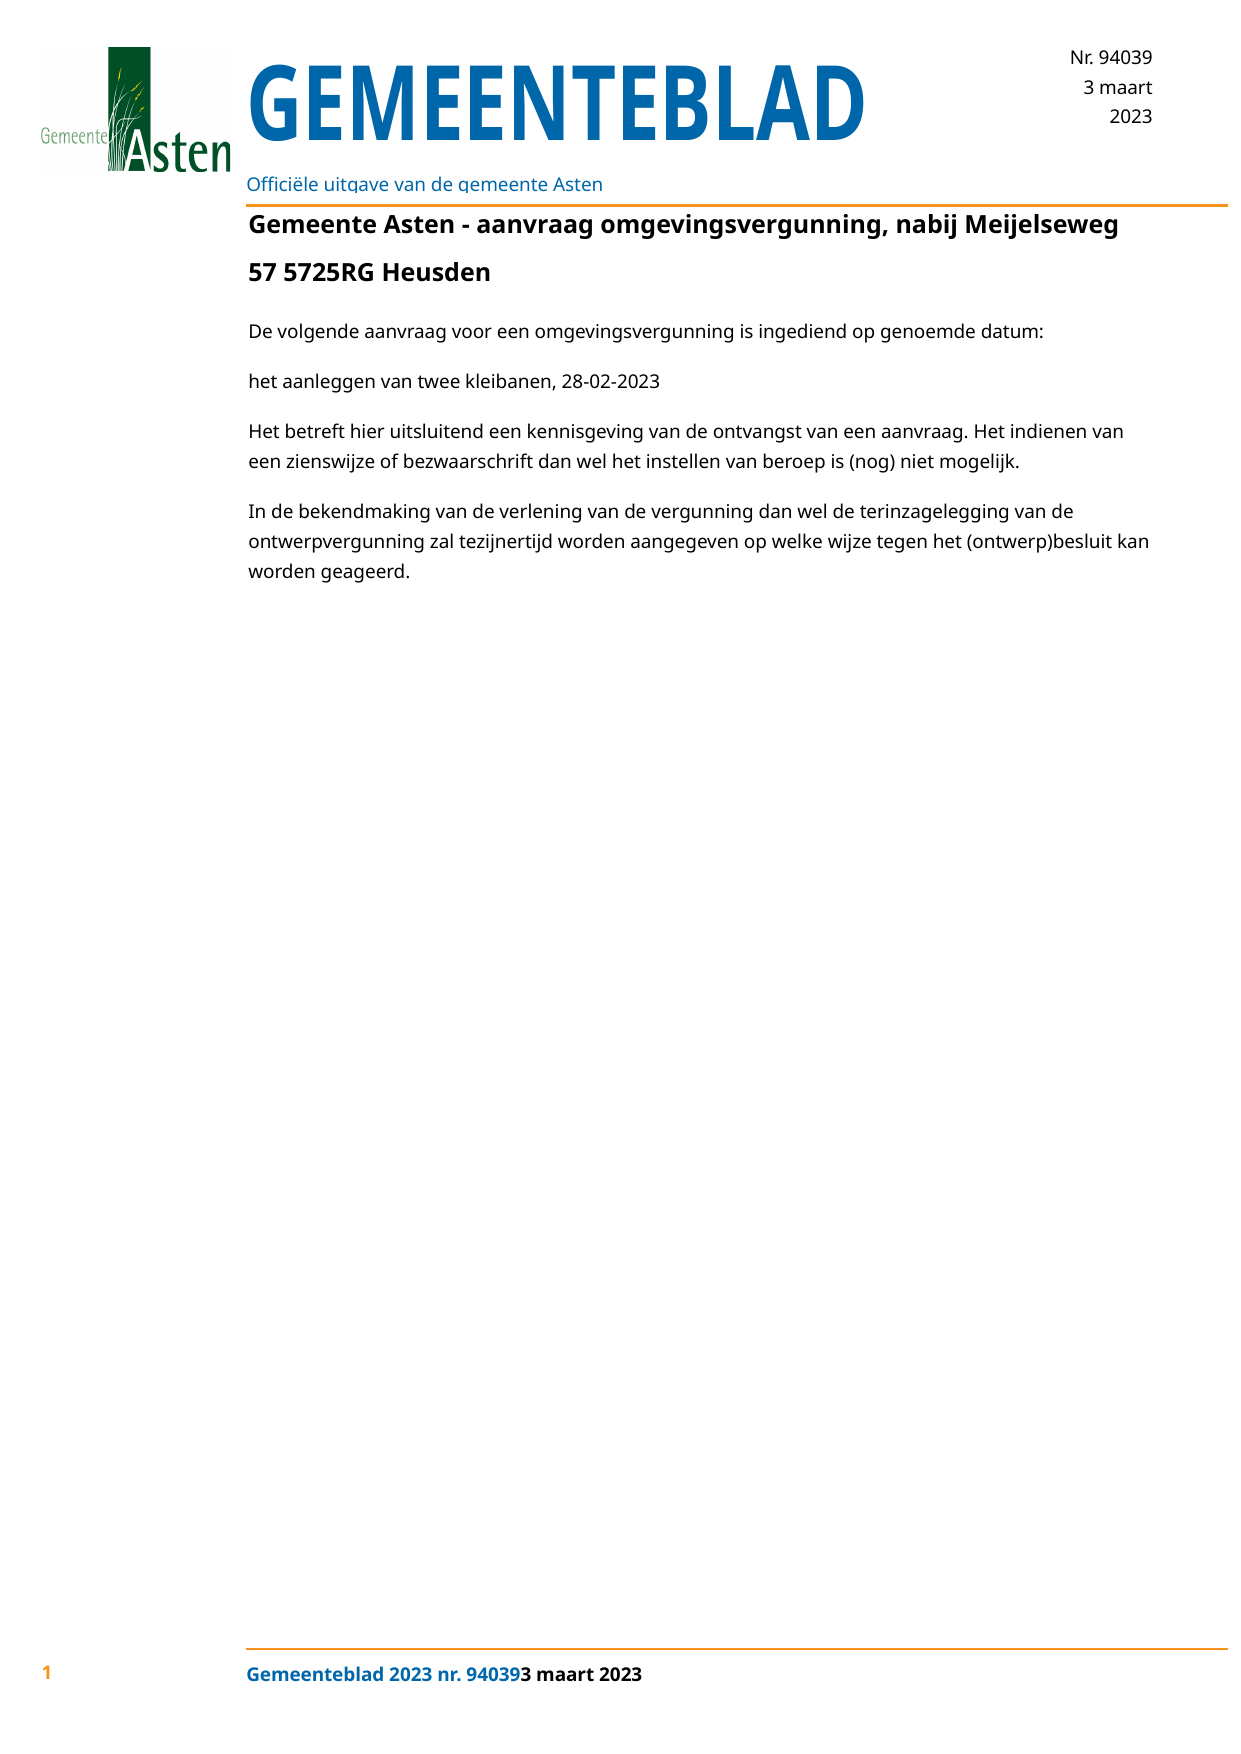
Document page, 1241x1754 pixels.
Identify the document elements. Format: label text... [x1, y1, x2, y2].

text het aanleggen van twee kleibanen, 28-02-2023 [248, 368, 1152, 394]
text De volgende aanvraag voor een omgevingsvergunning is ingediend op genoemde datum: [248, 318, 1152, 344]
picture [41, 47, 231, 172]
text In de bekendmaking van de verlening van de vergunning dan wel de terinzagelegging van de ontwerpvergunning zal tezijnertijd worden aangegeven op welke wijze tegen het (ontwerp)besluit kan worden geageerd. [248, 499, 1152, 584]
text Gemeente Asten - aanvraag omgevingsvergunning, nabij Meijelseweg 57 5725RG Heusden [248, 207, 1152, 288]
text Het betreft hier uitsluitend een kennisgeving van de ontvangst van een aanvraag. Het indienen van een zienswijze of bezwaarschrift dan wel het instellen van beroep is (nog) niet mogelijk. [248, 419, 1152, 474]
